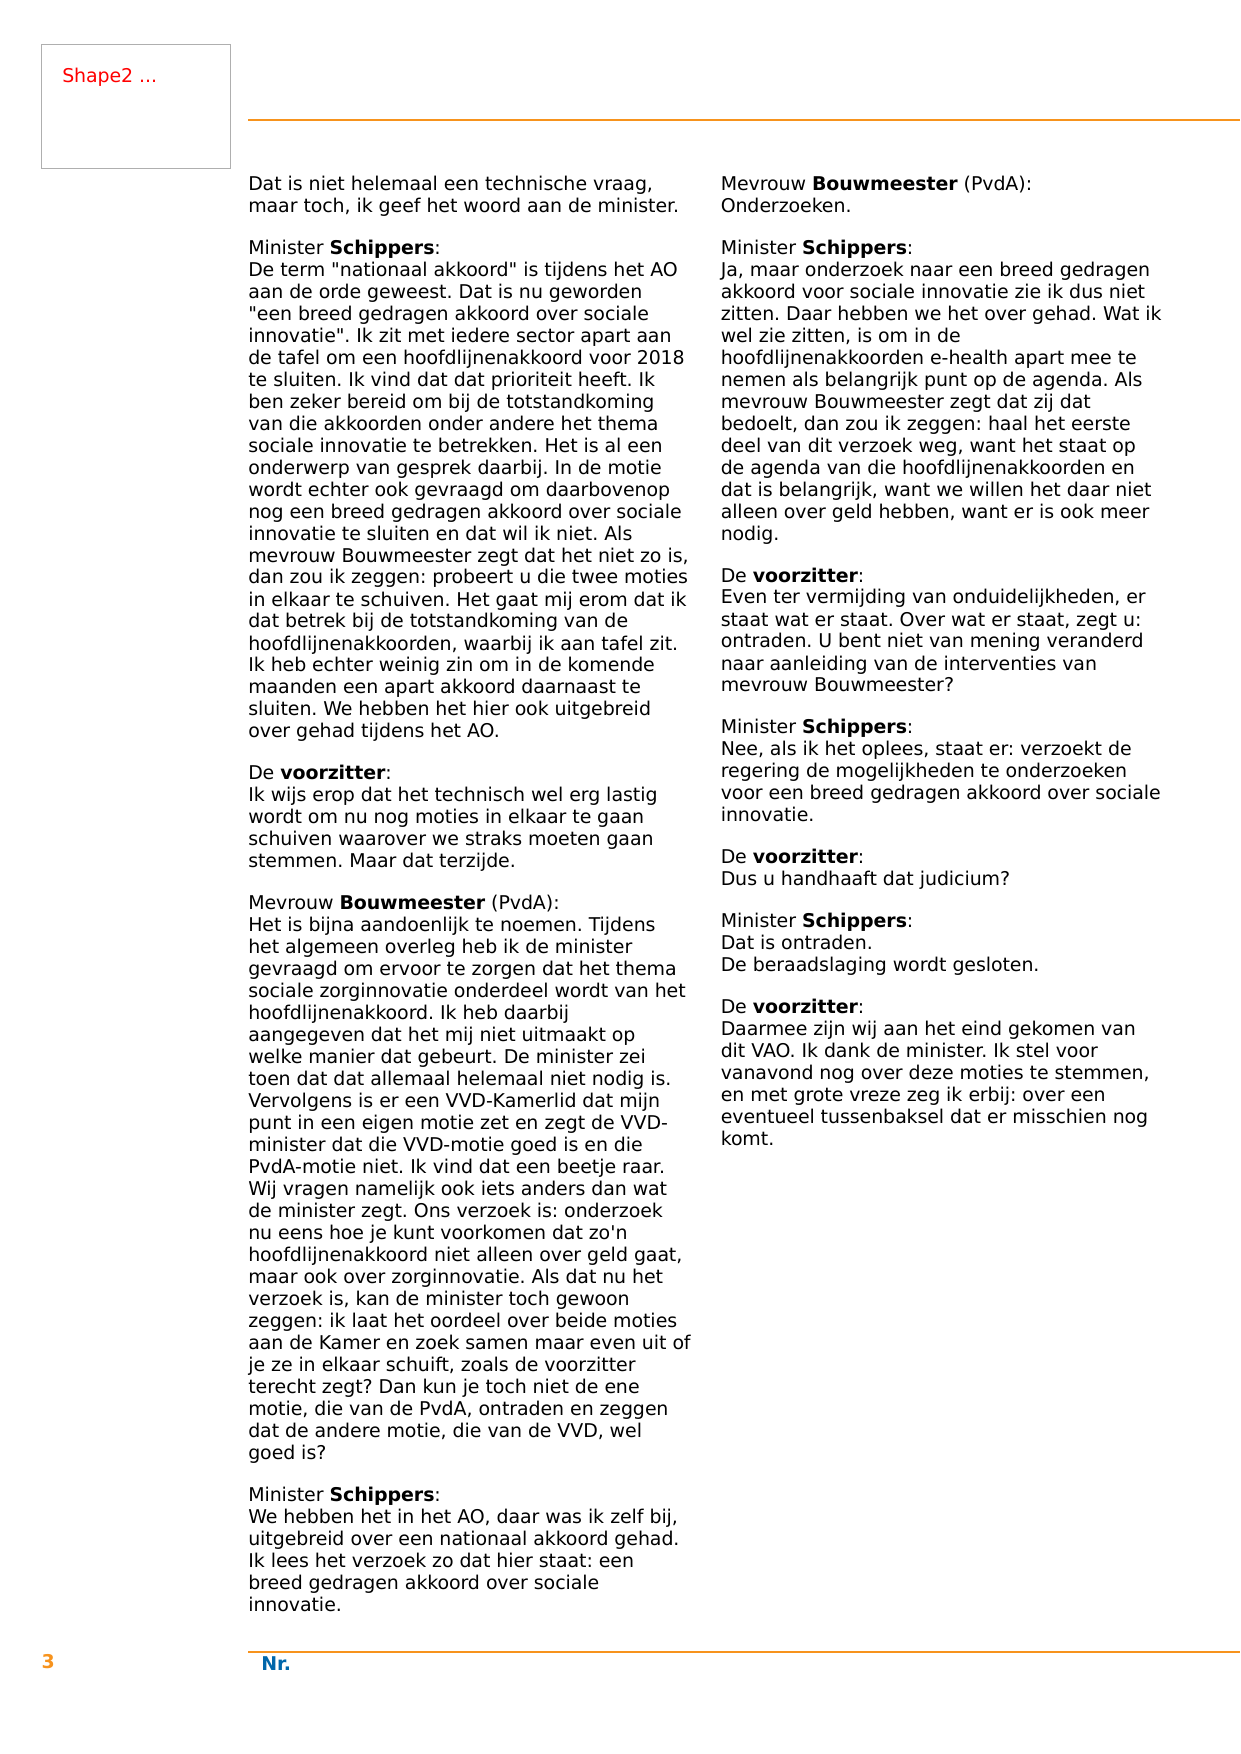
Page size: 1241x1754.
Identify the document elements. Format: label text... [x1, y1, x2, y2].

text De beraadslaging wordt gesloten. [721, 954, 1163, 976]
text We hebben het in het AO, daar was ik zelf bij, uitgebreid over een nationaal akkoord gehad. Ik lees het verzoek zo dat hier staat: een breed gedragen akkoord over sociale innovatie. [248, 1506, 691, 1616]
text Mevrouw Bouwmeester (PvdA): [721, 173, 1163, 195]
text Ja, maar onderzoek naar een breed gedragen akkoord voor sociale innovatie zie ik dus niet zitten. Daar hebben we het over gehad. Wat ik wel zie zitten, is om in de hoofdlijnenakkoorden e-health apart mee te nemen als belangrijk punt op de agenda. Als mevrouw Bouwmeester zegt dat zij dat bedoelt, dan zou ik zeggen: haal het eerste deel van dit verzoek weg, want het staat op de agenda van die hoofdlijnenakkoorden en dat is belangrijk, want we willen het daar niet alleen over geld hebben, want er is ook meer nodig. [721, 259, 1163, 544]
text Dus u handhaaft dat judicium? [721, 868, 1163, 890]
text Minister Schippers: [248, 1484, 691, 1506]
text Dat is niet helemaal een technische vraag, maar toch, ik geef het woord aan de minister. [248, 173, 691, 217]
text Het is bijna aandoenlijk te noemen. Tijdens het algemeen overleg heb ik de minister gevraagd om ervoor te zorgen dat het thema sociale zorginnovatie onderdeel wordt van het hoofdlijnenakkoord. Ik heb daarbij aangegeven dat het mij niet uitmaakt op welke manier dat gebeurt. De minister zei toen dat dat allemaal helemaal niet nodig is. Vervolgens is er een VVD-Kamerlid dat mijn punt in een eigen motie zet en zegt de VVD-minister dat die VVD-motie goed is en die PvdA-motie niet. Ik vind dat een beetje raar. Wij vragen namelijk ook iets anders dan wat de minister zegt. Ons verzoek is: onderzoek nu eens hoe je kunt voorkomen dat zo'n hoofdlijnenakkoord niet alleen over geld gaat, maar ook over zorginnovatie. Als dat nu het verzoek is, kan de minister toch gewoon zeggen: ik laat het oordeel over beide moties aan de Kamer en zoek samen maar even uit of je ze in elkaar schuift, zoals de voorzitter terecht zegt? Dan kun je toch niet de ene motie, die van de PvdA, ontraden en zeggen dat de andere motie, die van de VVD, wel goed is? [248, 914, 691, 1464]
text Mevrouw Bouwmeester (PvdA): [248, 892, 691, 914]
text Ik wijs erop dat het technisch wel erg lastig wordt om nu nog moties in elkaar te gaan schuiven waarover we straks moeten gaan stemmen. Maar dat terzijde. [248, 784, 691, 872]
text Minister Schippers: [721, 910, 1163, 932]
text Minister Schippers: [248, 237, 691, 259]
text Minister Schippers: [721, 237, 1163, 259]
text De term "nationaal akkoord" is tijdens het AO aan de orde geweest. Dat is nu geworden "een breed gedragen akkoord over sociale innovatie". Ik zit met iedere sector apart aan de tafel om een hoofdlijnenakkoord voor 2018 te sluiten. Ik vind dat dat prioriteit heeft. Ik ben zeker bereid om bij de totstandkoming van die akkoorden onder andere het thema sociale innovatie te betrekken. Het is al een onderwerp van gesprek daarbij. In de motie wordt echter ook gevraagd om daarbovenop nog een breed gedragen akkoord over sociale innovatie te sluiten en dat wil ik niet. Als mevrouw Bouwmeester zegt dat het niet zo is, dan zou ik zeggen: probeert u die twee moties in elkaar te schuiven. Het gaat mij erom dat ik dat betrek bij de totstandkoming van de hoofdlijnenakkoorden, waarbij ik aan tafel zit. Ik heb echter weinig zin om in de komende maanden een apart akkoord daarnaast te sluiten. We hebben het hier ook uitgebreid over gehad tijdens het AO. [248, 259, 691, 742]
text De voorzitter: [721, 564, 1163, 586]
text Even ter vermijding van onduidelijkheden, er staat wat er staat. Over wat er staat, zegt u: ontraden. U bent niet van mening veranderd naar aanleiding van de interventies van mevrouw Bouwmeester? [721, 586, 1163, 696]
text Nee, als ik het oplees, staat er: verzoekt de regering de mogelijkheden te onderzoeken voor een breed gedragen akkoord over sociale innovatie. [721, 738, 1163, 826]
text Daarmee zijn wij aan het eind gekomen van dit VAO. Ik dank de minister. Ik stel voor vanavond nog over deze moties te stemmen, en met grote vreze zeg ik erbij: over een eventueel tussenbaksel dat er misschien nog komt. [721, 1018, 1163, 1150]
text De voorzitter: [721, 846, 1163, 868]
text De voorzitter: [721, 996, 1163, 1018]
text De voorzitter: [248, 762, 691, 784]
text Dat is ontraden. [721, 932, 1163, 954]
text Minister Schippers: [721, 716, 1163, 738]
text Onderzoeken. [721, 195, 1163, 217]
